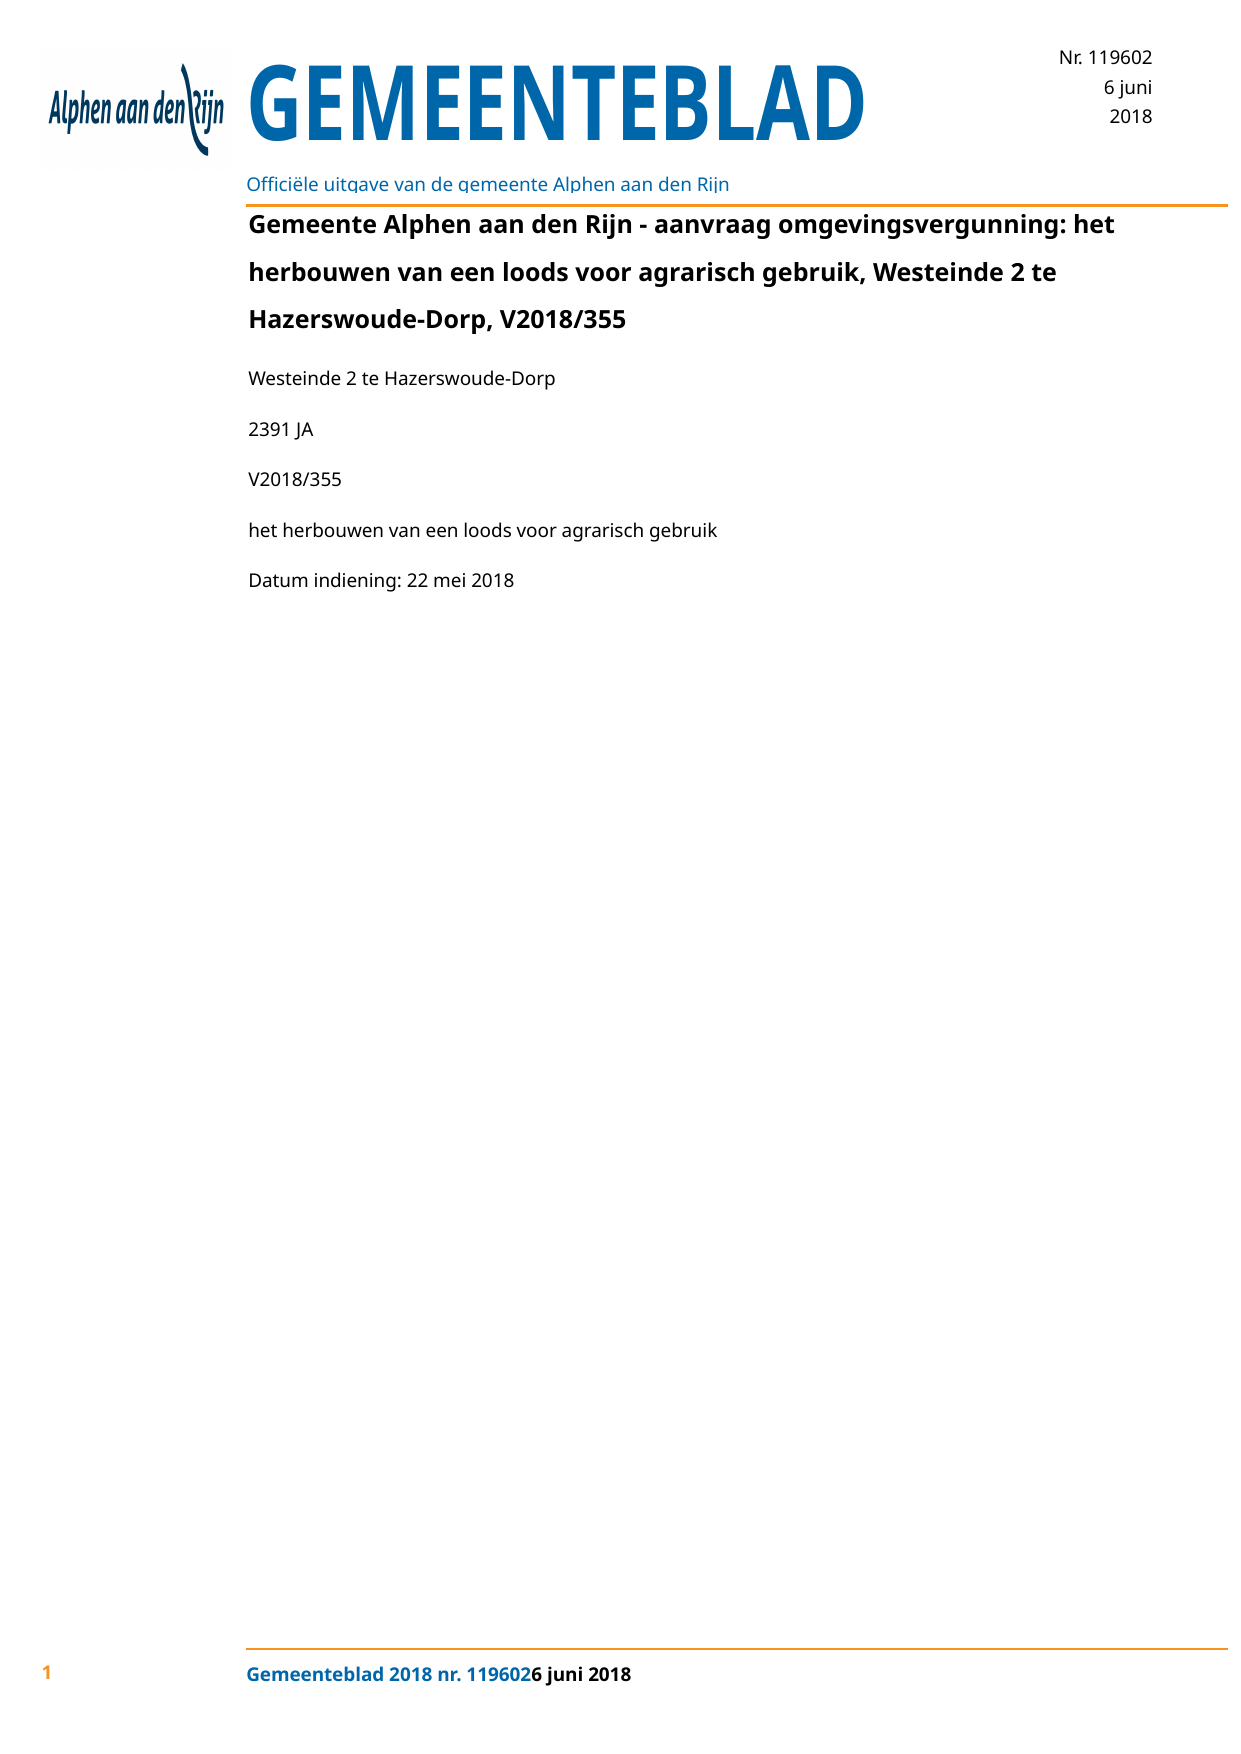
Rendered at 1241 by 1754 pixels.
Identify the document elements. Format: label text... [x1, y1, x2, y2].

text 2391 JA [248, 416, 1152, 442]
text het herbouwen van een loods voor agrarisch gebruik [248, 517, 1152, 542]
text Datum indiening: 22 mei 2018 [248, 567, 1152, 593]
text Gemeente Alphen aan den Rijn - aanvraag omgevingsvergunning: het herbouwen van een loods voor agrarisch gebruik, Westeinde 2 te Hazerswoude-Dorp, V2018/355 [248, 207, 1152, 336]
text V2018/355 [248, 466, 1152, 492]
picture [41, 47, 231, 172]
text Westeinde 2 te Hazerswoude-Dorp [248, 366, 1152, 391]
